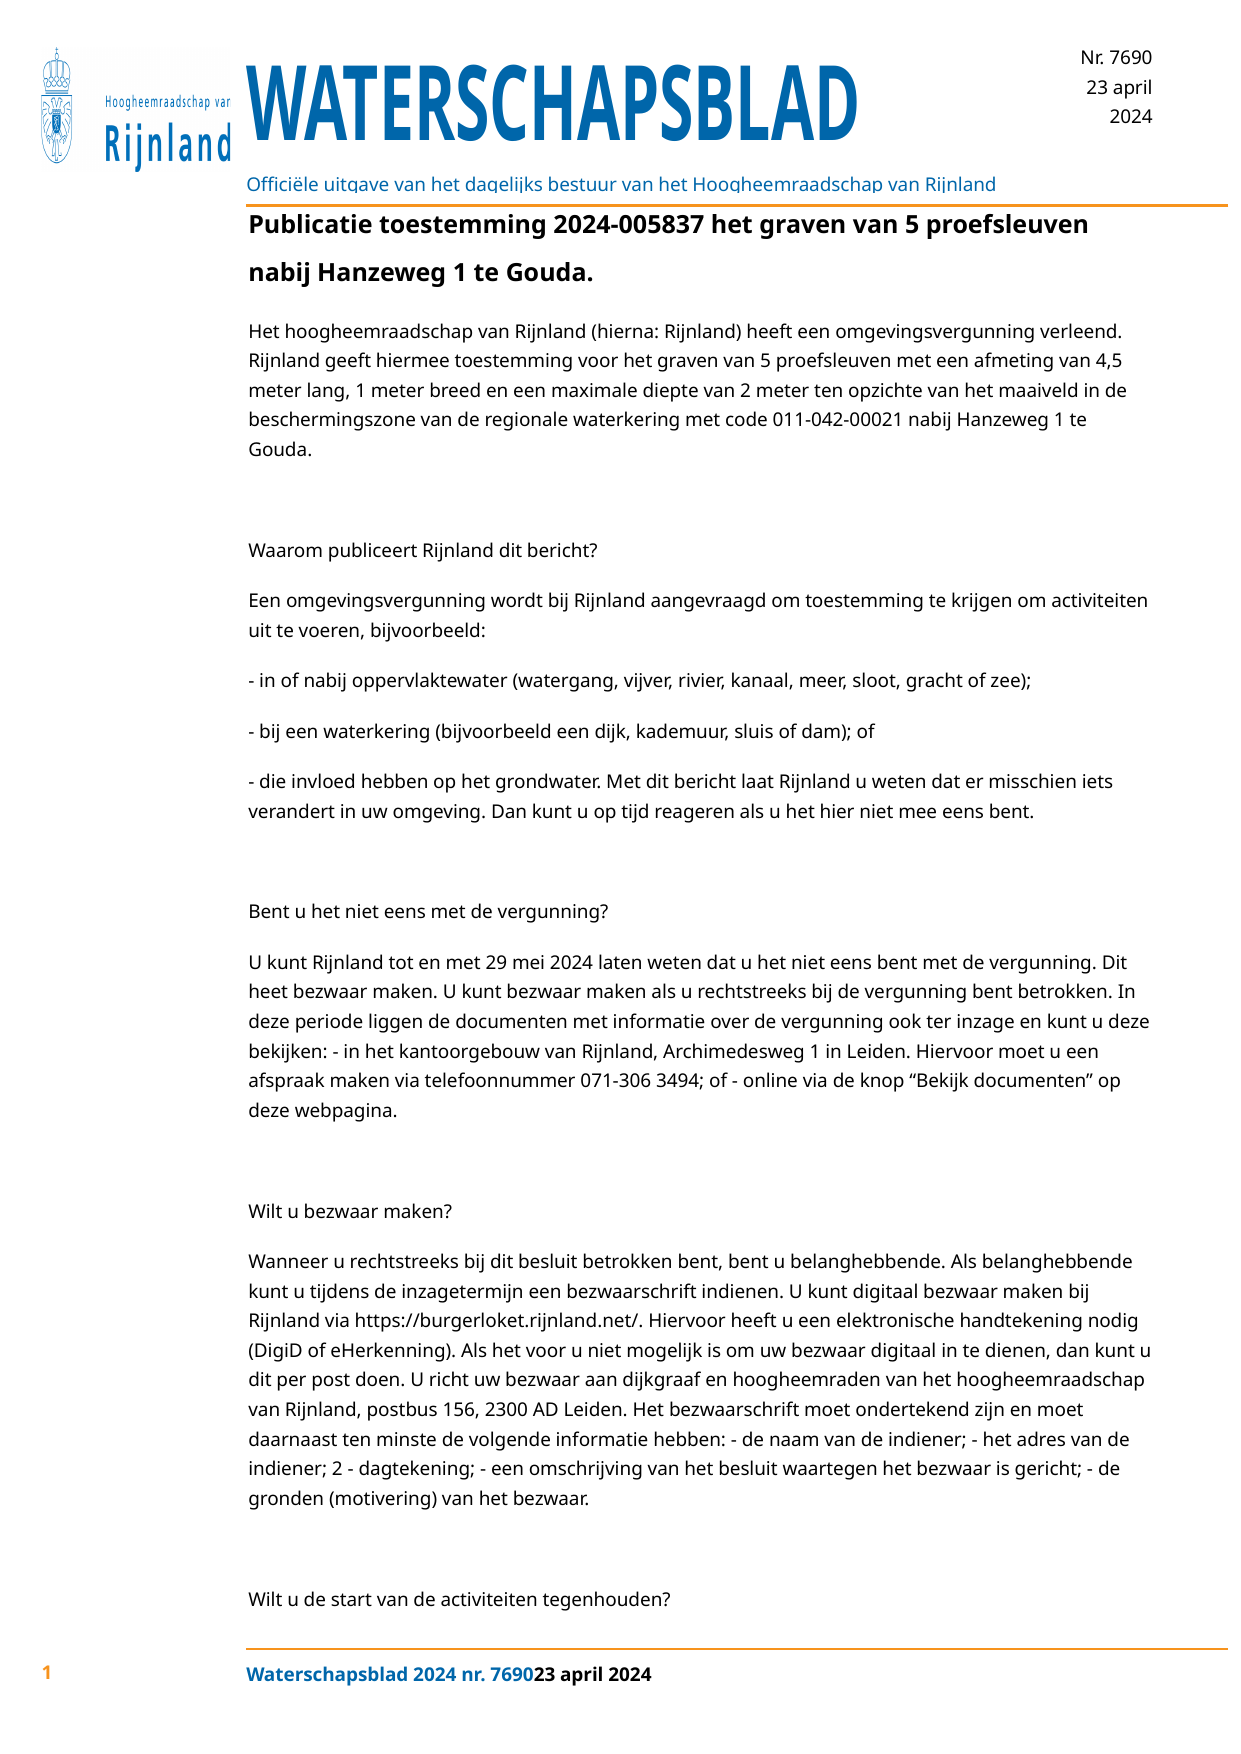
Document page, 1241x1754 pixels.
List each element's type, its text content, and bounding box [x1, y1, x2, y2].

picture [41, 47, 231, 172]
text Het hoogheemraadschap van Rijnland (hierna: Rijnland) heeft een omgevingsvergunning verleend. Rijnland geeft hiermee toestemming voor het graven van 5 proefsleuven met een afmeting van 4,5 meter lang, 1 meter breed en een maximale diepte van 2 meter ten opzichte van het maaiveld in de beschermingszone van de regionale waterkering met code 011-042-00021 nabij Hanzeweg 1 te Gouda. [248, 318, 1152, 462]
text - in of nabij oppervlaktewater (watergang, vijver, rivier, kanaal, meer, sloot, gracht of zee); [248, 667, 1152, 693]
text Wilt u de start van de activiteiten tegenhouden? [248, 1586, 1152, 1612]
text - die invloed hebben op het grondwater. Met dit bericht laat Rijnland u weten dat er misschien iets verandert in uw omgeving. Dan kunt u op tijd reageren als u het hier niet mee eens bent. [248, 768, 1152, 824]
text Wilt u bezwaar maken? [248, 1198, 1152, 1224]
text Wanneer u rechtstreeks bij dit besluit betrokken bent, bent u belanghebbende. Als belanghebbende kunt u tijdens de inzagetermijn een bezwaarschrift indienen. U kunt digitaal bezwaar maken bij Rijnland via https://burgerloket.rijnland.net/. Hiervoor heeft u een elektronische handtekening nodig (DigiD of eHerkenning). Als het voor u niet mogelijk is om uw bezwaar digitaal in te dienen, dan kunt u dit per post doen. U richt uw bezwaar aan dijkgraaf en hoogheemraden van het hoogheemraadschap van Rijnland, postbus 156, 2300 AD Leiden. Het bezwaarschrift moet ondertekend zijn en moet daarnaast ten minste de volgende informatie hebben: - de naam van de indiener; - het adres van de indiener; 2 - dagtekening; - een omschrijving van het besluit waartegen het bezwaar is gericht; - de gronden (motivering) van het bezwaar. [248, 1248, 1152, 1511]
text Waarom publiceert Rijnland dit bericht? [248, 537, 1152, 563]
text Bent u het niet eens met de vergunning? [248, 899, 1152, 924]
text Een omgevingsvergunning wordt bij Rijnland aangevraagd om toestemming te krijgen om activiteiten uit te voeren, bijvoorbeeld: [248, 587, 1152, 643]
text U kunt Rijnland tot en met 29 mei 2024 laten weten dat u het niet eens bent met de vergunning. Dit heet bezwaar maken. U kunt bezwaar maken als u rechtstreeks bij de vergunning bent betrokken. In deze periode liggen de documenten met informatie over de vergunning ook ter inzage en kunt u deze bekijken: - in het kantoorgebouw van Rijnland, Archimedesweg 1 in Leiden. Hiervoor moet u een afspraak maken via telefoonnummer 071-306 3494; of - online via de knop “Bekijk documenten” op deze webpagina. [248, 949, 1152, 1123]
text - bij een waterkering (bijvoorbeeld een dijk, kademuur, sluis of dam); of [248, 718, 1152, 744]
text Publicatie toestemming 2024-005837 het graven van 5 proefsleuven nabij Hanzeweg 1 te Gouda. [248, 207, 1152, 288]
